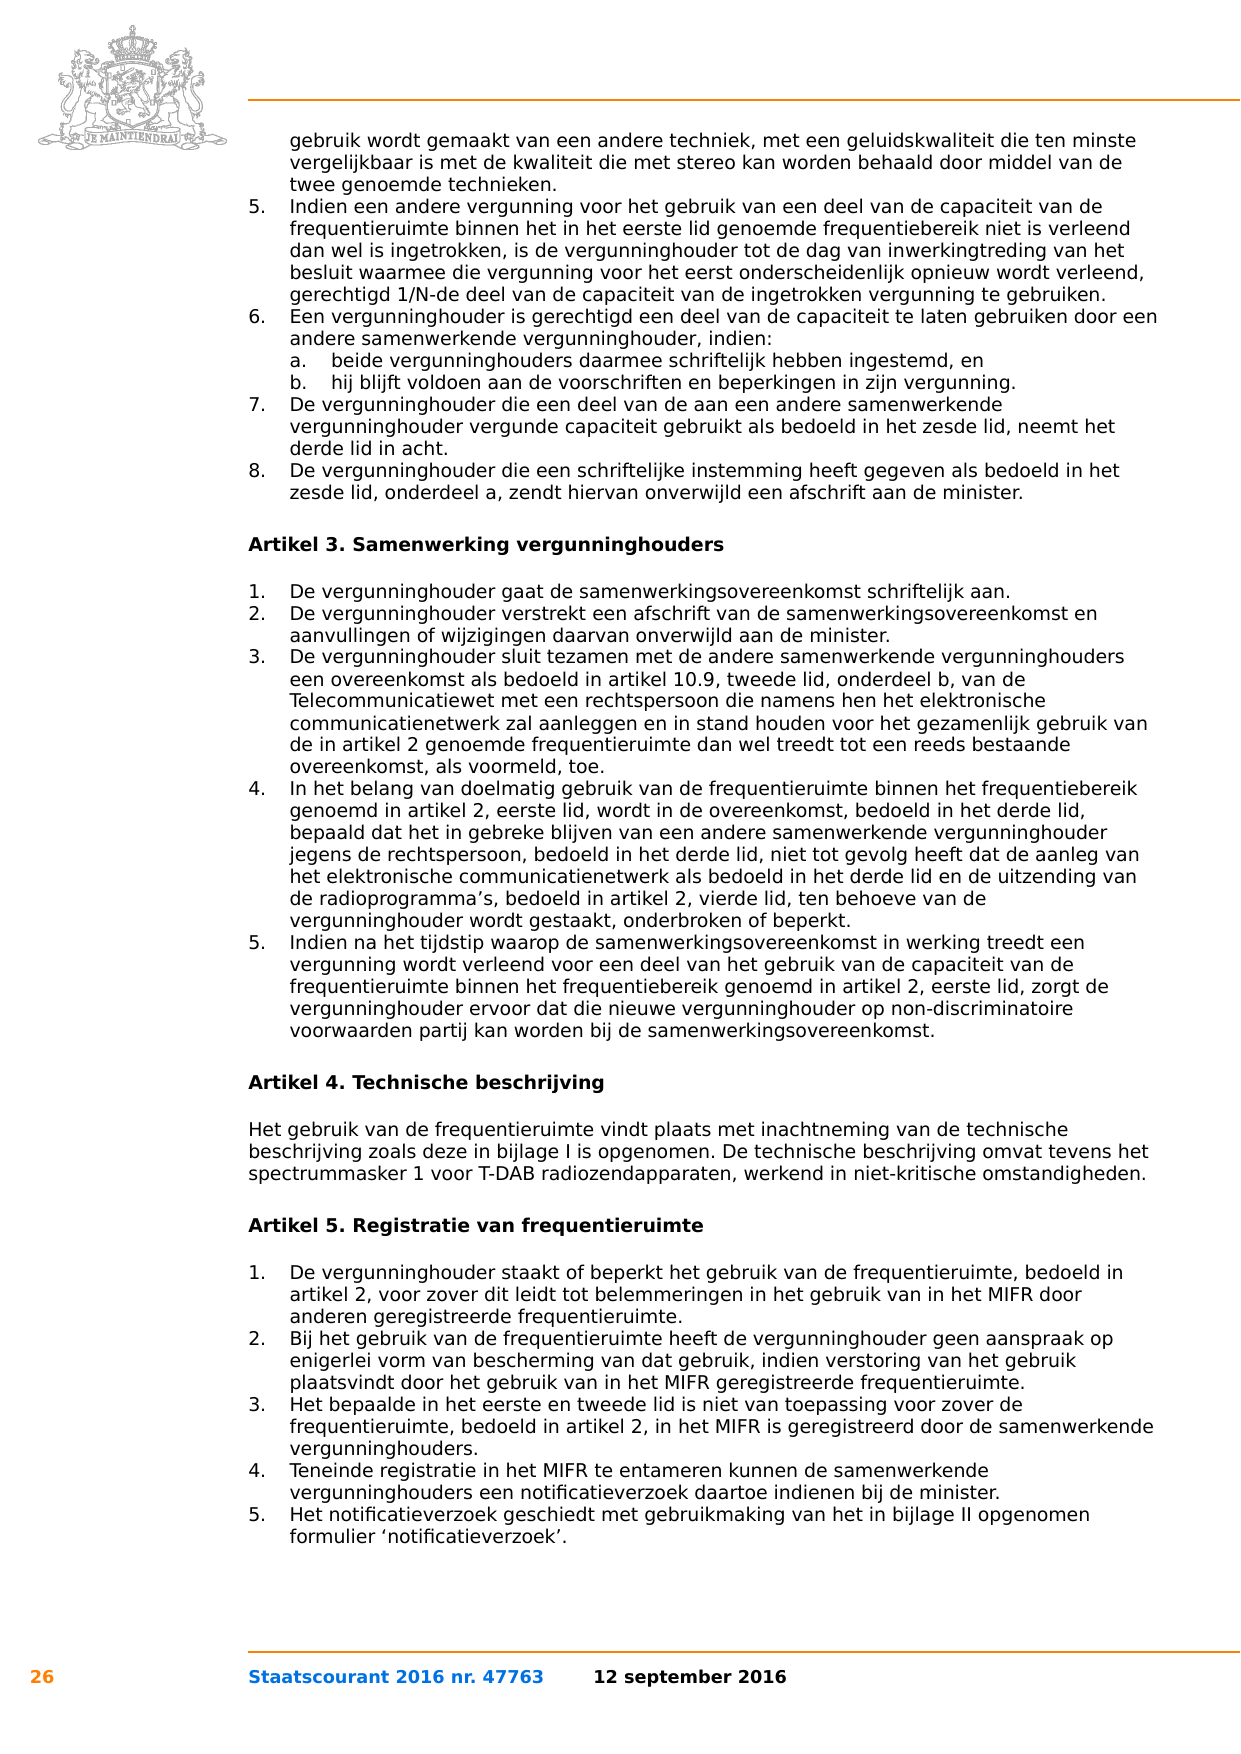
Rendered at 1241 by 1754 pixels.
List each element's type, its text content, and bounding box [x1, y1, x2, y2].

text b. hij blijft voldoen aan de voorschriften en beperkingen in zijn vergunning. [289, 372, 1163, 394]
text gebruik wordt gemaakt van een andere techniek, met een geluidskwaliteit die ten minste vergelijkbaar is met de kwaliteit die met stereo kan worden behaald door middel van de twee genoemde technieken. [248, 130, 1163, 196]
text 4. In het belang van doelmatig gebruik van de frequentieruimte binnen het frequentiebereik genoemd in artikel 2, eerste lid, wordt in de overeenkomst, bedoeld in het derde lid, bepaald dat het in gebreke blijven van een andere samenwerkende vergunninghouder jegens de rechtspersoon, bedoeld in het derde lid, niet tot gevolg heeft dat de aanleg van het elektronische communicatienetwerk als bedoeld in het derde lid en de uitzending van de radioprogramma’s, bedoeld in artikel 2, vierde lid, ten behoeve van de vergunninghouder wordt gestaakt, onderbroken of beperkt. [248, 778, 1163, 932]
text 5. Het notificatieverzoek geschiedt met gebruikmaking van het in bijlage II opgenomen formulier ‘notificatieverzoek’. [248, 1504, 1163, 1548]
text 3. De vergunninghouder sluit tezamen met de andere samenwerkende vergunninghouders een overeenkomst als bedoeld in artikel 10.9, tweede lid, onderdeel b, van de Telecommunicatiewet met een rechtspersoon die namens hen het elektronische communicatienetwerk zal aanleggen en in stand houden voor het gezamenlijk gebruik van de in artikel 2 genoemde frequentieruimte dan wel treedt tot een reeds bestaande overeenkomst, als voormeld, toe. [248, 646, 1163, 778]
text 7. De vergunninghouder die een deel van de aan een andere samenwerkende vergunninghouder vergunde capaciteit gebruikt als bedoeld in het zesde lid, neemt het derde lid in acht. [248, 394, 1163, 459]
text 1. De vergunninghouder gaat de samenwerkingsovereenkomst schriftelijk aan. [248, 581, 1163, 602]
text 1. De vergunninghouder staakt of beperkt het gebruik van de frequentieruimte, bedoeld in artikel 2, voor zover dit leidt tot belemmeringen in het gebruik van in het MIFR door anderen geregistreerde frequentieruimte. [248, 1262, 1163, 1328]
text Het gebruik van de frequentieruimte vindt plaats met inachtneming van de technische beschrijving zoals deze in bijlage I is opgenomen. De technische beschrijving omvat tevens het spectrummasker 1 voor T-DAB radiozendapparaten, werkend in niet-kritische omstandigheden. [248, 1119, 1163, 1185]
text 2. Bij het gebruik van de frequentieruimte heeft de vergunninghouder geen aanspraak op enigerlei vorm van bescherming van dat gebruik, indien verstoring van het gebruik plaatsvindt door het gebruik van in het MIFR geregistreerde frequentieruimte. [248, 1328, 1163, 1394]
text 4. Teneinde registratie in het MIFR te entameren kunnen de samenwerkende vergunninghouders een notificatieverzoek daartoe indienen bij de minister. [248, 1460, 1163, 1504]
text 3. Het bepaalde in het eerste en tweede lid is niet van toepassing voor zover de frequentieruimte, bedoeld in artikel 2, in het MIFR is geregistreerd door de samenwerkende vergunninghouders. [248, 1394, 1163, 1460]
text 2. De vergunninghouder verstrekt een afschrift van de samenwerkingsovereenkomst en aanvullingen of wijzigingen daarvan onverwijld aan de minister. [248, 602, 1163, 646]
text a. beide vergunninghouders daarmee schriftelijk hebben ingestemd, en [289, 350, 1163, 372]
subtitle Artikel 3. Samenwerking vergunninghouders [248, 533, 1163, 556]
subtitle Artikel 4. Technische beschrijving [248, 1072, 1163, 1094]
subtitle Artikel 5. Registratie van frequentieruimte [248, 1215, 1163, 1237]
text 8. De vergunninghouder die een schriftelijke instemming heeft gegeven als bedoeld in het zesde lid, onderdeel a, zendt hiervan onverwijld een afschrift aan de minister. [248, 459, 1163, 503]
text 5. Indien een andere vergunning voor het gebruik van een deel van de capaciteit van de frequentieruimte binnen het in het eerste lid genoemde frequentiebereik niet is verleend dan wel is ingetrokken, is de vergunninghouder tot de dag van inwerkingtreding van het besluit waarmee die vergunning voor het eerst onderscheidenlijk opnieuw wordt verleend, gerechtigd 1/N-de deel van de capaciteit van de ingetrokken vergunning te gebruiken. [248, 196, 1163, 306]
picture [38, 25, 227, 150]
text 6. Een vergunninghouder is gerechtigd een deel van de capaciteit te laten gebruiken door een andere samenwerkende vergunninghouder, indien: [248, 306, 1163, 350]
text 5. Indien na het tijdstip waarop de samenwerkingsovereenkomst in werking treedt een vergunning wordt verleend voor een deel van het gebruik van de capaciteit van de frequentieruimte binnen het frequentiebereik genoemd in artikel 2, eerste lid, zorgt de vergunninghouder ervoor dat die nieuwe vergunninghouder op non-discriminatoire voorwaarden partij kan worden bij de samenwerkingsovereenkomst. [248, 932, 1163, 1042]
